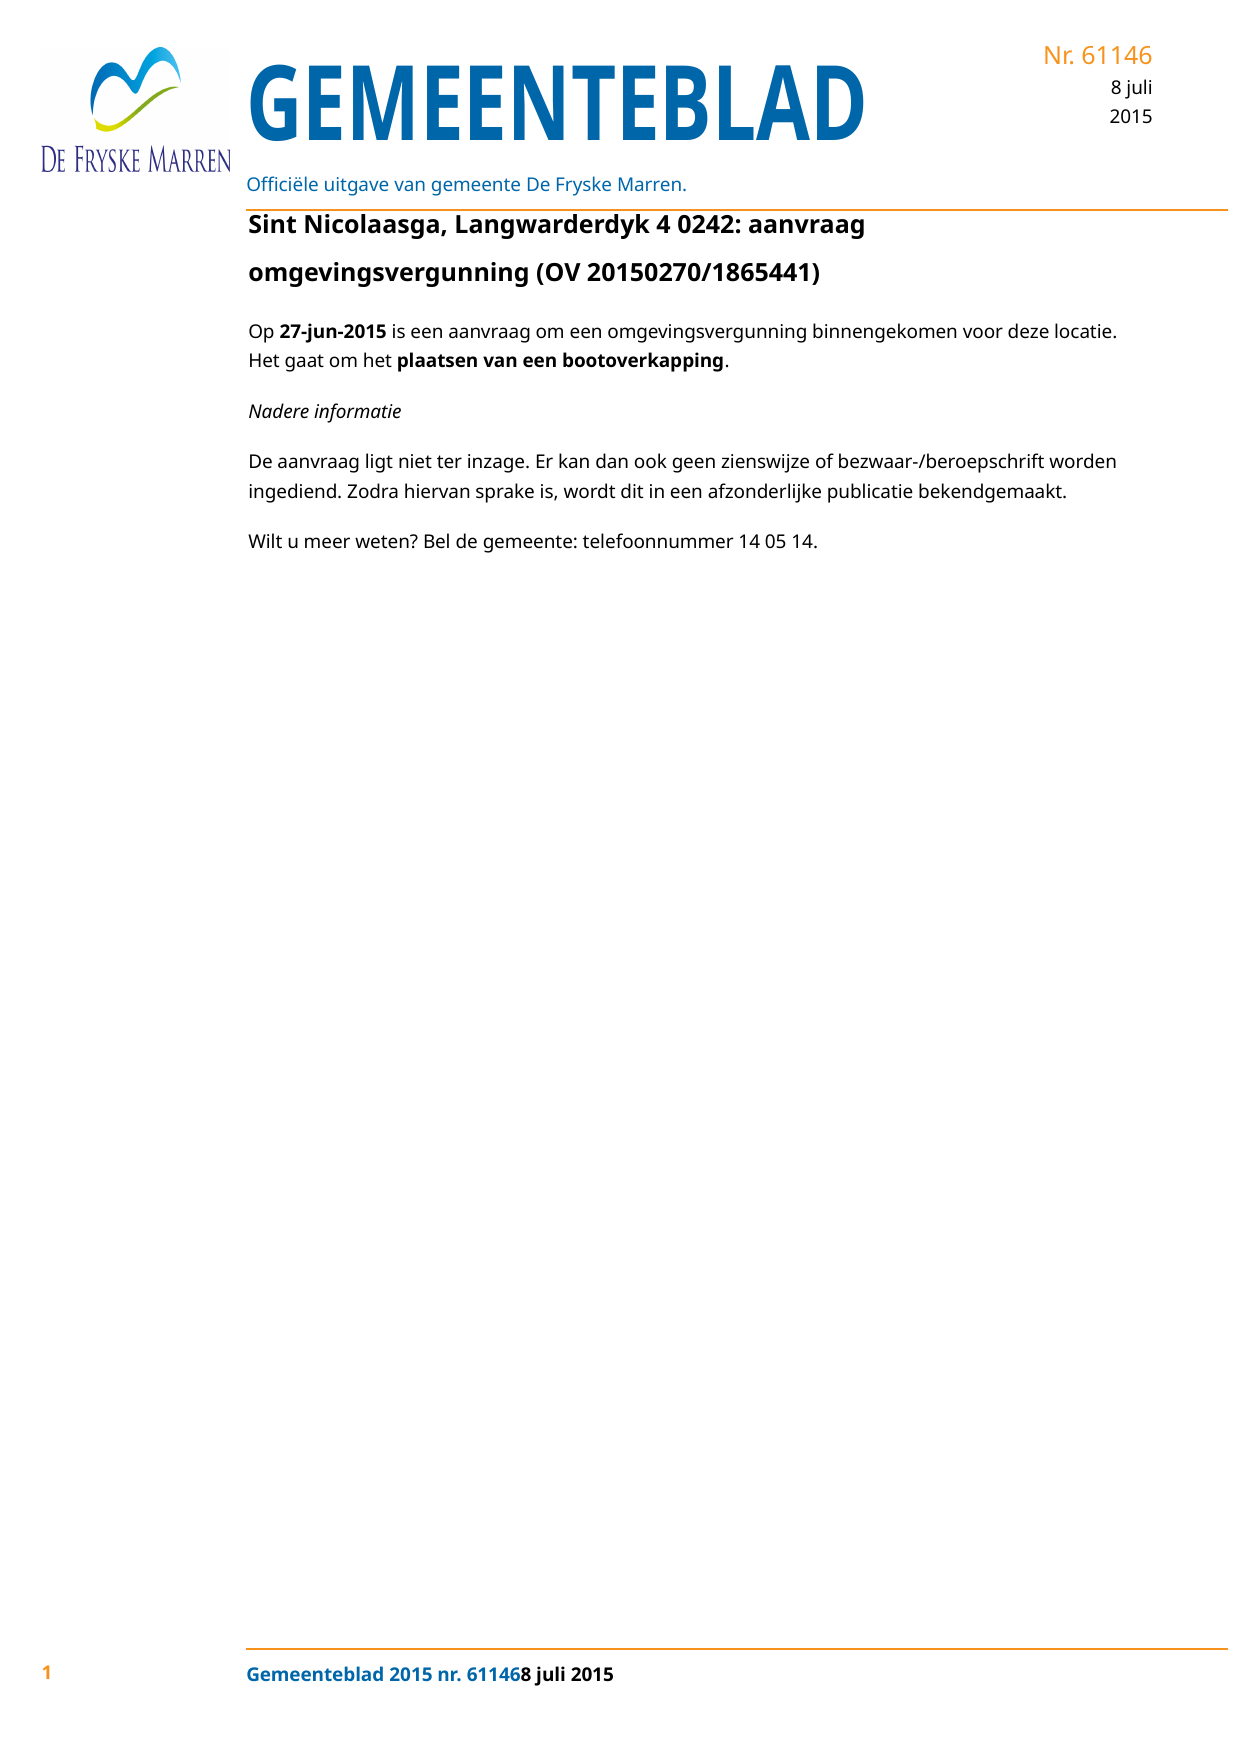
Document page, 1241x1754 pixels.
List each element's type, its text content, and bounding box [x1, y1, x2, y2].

text Sint Nicolaasga, Langwarderdyk 4 0242: aanvraag omgevingsvergunning (OV 20150270/1865441) [248, 211, 1152, 288]
text Op 27-jun-2015 is een aanvraag om een omgevingsvergunning binnengekomen voor deze locatie. Het gaat om het plaatsen van een bootoverkapping. [248, 318, 1152, 373]
text Wilt u meer weten? Bel de gemeente: telefoonnummer 14 05 14. [248, 528, 1152, 554]
picture [41, 47, 231, 172]
text De aanvraag ligt niet ter inzage. Er kan dan ook geen zienswijze of bezwaar-/beroepschrift worden ingediend. Zodra hiervan sprake is, wordt dit in een afzonderlijke publicatie bekendgemaakt. [248, 448, 1152, 504]
text Nadere informatie [248, 398, 1152, 424]
